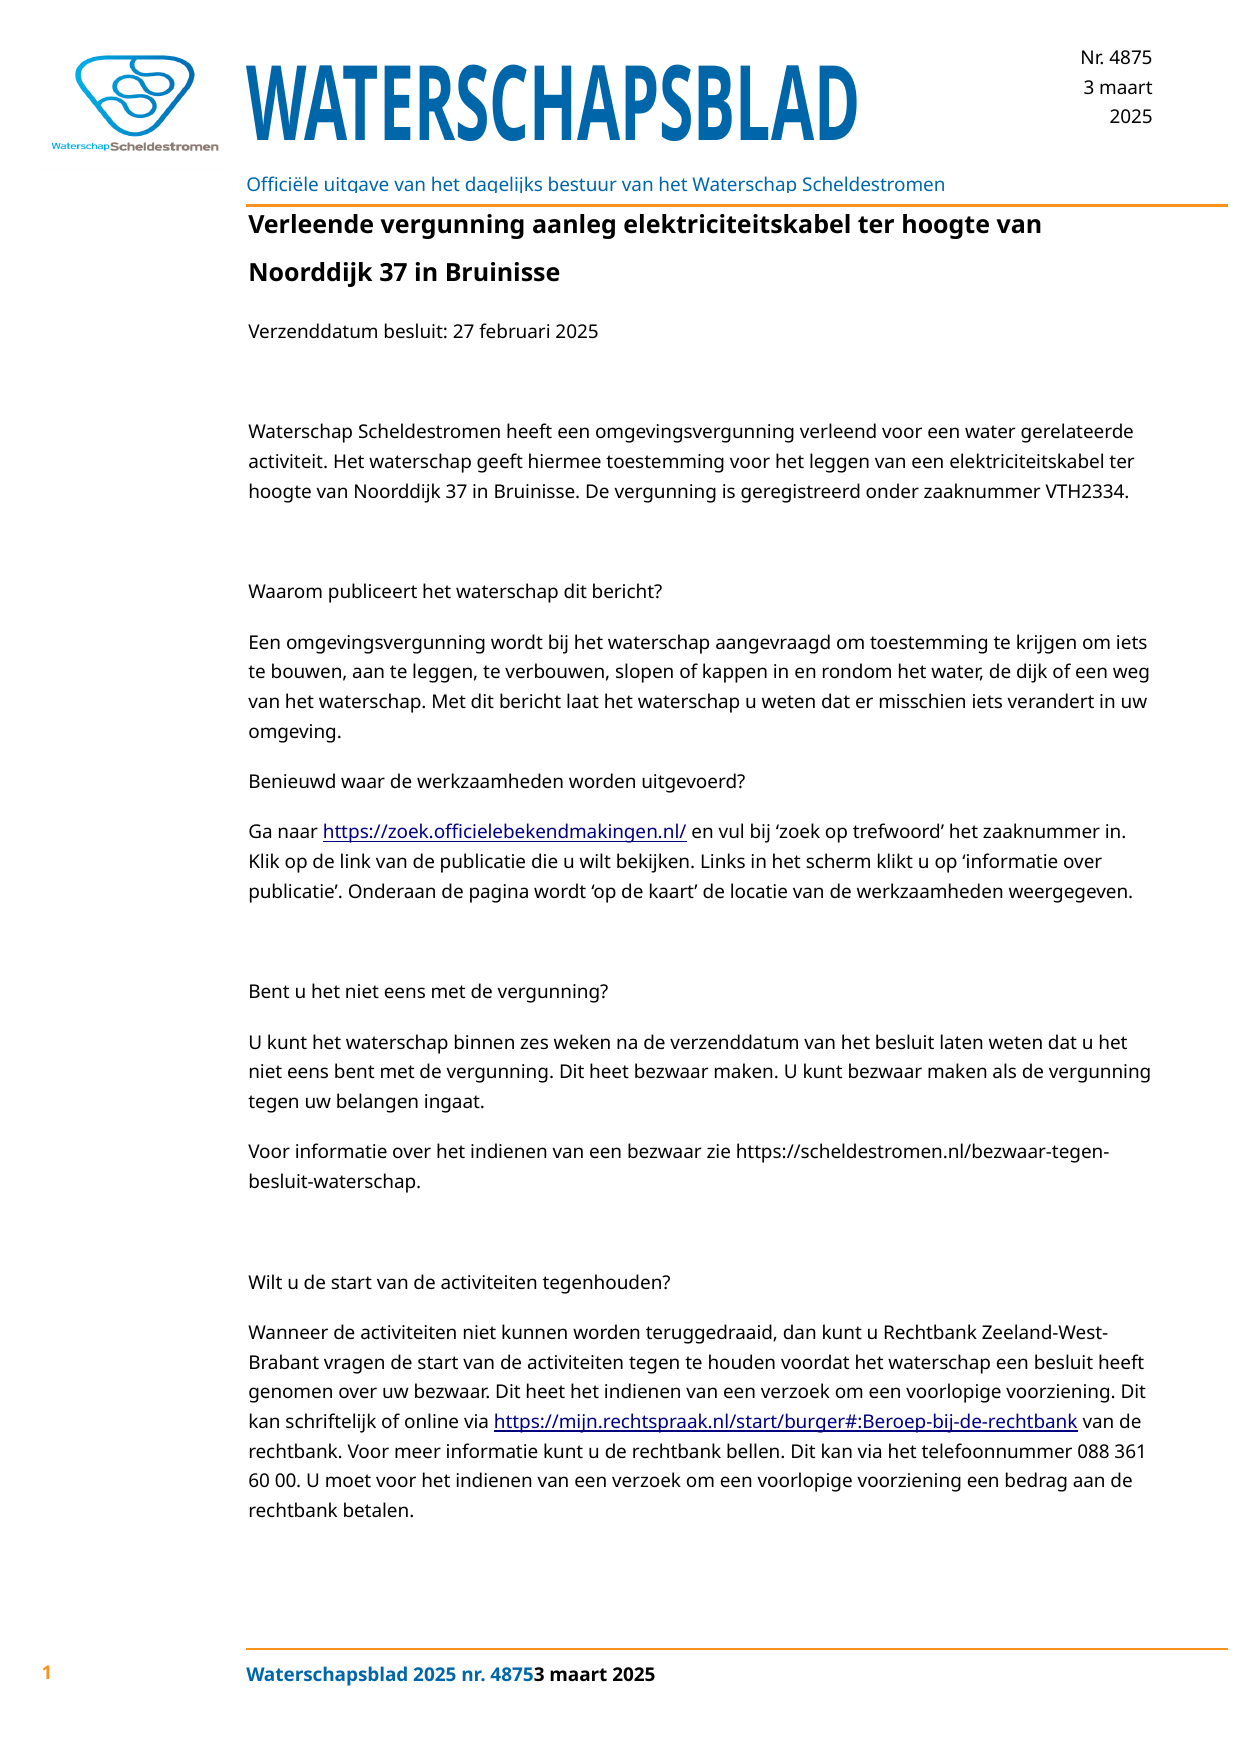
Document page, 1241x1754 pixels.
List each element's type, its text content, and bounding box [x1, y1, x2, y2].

text Ga naar https://zoek.officielebekendmakingen.nl/ en vul bij ‘zoek op trefwoord’ het zaaknummer in. Klik op de link van de publicatie die u wilt bekijken. Links in het scherm klikt u op ‘informatie over publicatie’. Onderaan de pagina wordt ‘op de kaart’ de locatie van de werkzaamheden weergegeven. [248, 819, 1152, 904]
picture [41, 47, 231, 172]
text Verzenddatum besluit: 27 februari 2025 [248, 318, 1152, 344]
text U kunt het waterschap binnen zes weken na de verzenddatum van het besluit laten weten dat u het niet eens bent met de vergunning. Dit heet bezwaar maken. U kunt bezwaar maken als de vergunning tegen uw belangen ingaat. [248, 1029, 1152, 1114]
text Verleende vergunning aanleg elektriciteitskabel ter hoogte van Noorddijk 37 in Bruinisse [248, 207, 1152, 288]
text Voor informatie over het indienen van een bezwaar zie https://scheldestromen.nl/bezwaar-tegen-besluit-waterschap. [248, 1139, 1152, 1194]
text Bent u het niet eens met de vergunning? [248, 979, 1152, 1004]
text Waarom publiceert het waterschap dit bericht? [248, 579, 1152, 604]
text Wilt u de start van de activiteiten tegenhouden? [248, 1269, 1152, 1295]
text Benieuwd waar de werkzaamheden worden uitgevoerd? [248, 768, 1152, 794]
text Een omgevingsvergunning wordt bij het waterschap aangevraagd om toestemming te krijgen om iets te bouwen, aan te leggen, te verbouwen, slopen of kappen in en rondom het water, de dijk of een weg van het waterschap. Met dit bericht laat het waterschap u weten dat er misschien iets verandert in uw omgeving. [248, 629, 1152, 744]
text Wanneer de activiteiten niet kunnen worden teruggedraaid, dan kunt u Rechtbank Zeeland-West-Brabant vragen de start van de activiteiten tegen te houden voordat het waterschap een besluit heeft genomen over uw bezwaar. Dit heet het indienen van een verzoek om een voorlopige voorziening. Dit kan schriftelijk of online via https://mijn.rechtspraak.nl/start/burger#:Beroep-bij-de-rechtbank van de rechtbank. Voor meer informatie kunt u de rechtbank bellen. Dit kan via het telefoonnummer 088 361 60 00. U moet voor het indienen van een verzoek om een voorlopige voorziening een bedrag aan de rechtbank betalen. [248, 1319, 1152, 1523]
text Waterschap Scheldestromen heeft een omgevingsvergunning verleend voor een water gerelateerde activiteit. Het waterschap geeft hiermee toestemming voor het leggen van een elektriciteitskabel ter hoogte van Noorddijk 37 in Bruinisse. De vergunning is geregistreerd onder zaaknummer VTH2334. [248, 419, 1152, 504]
